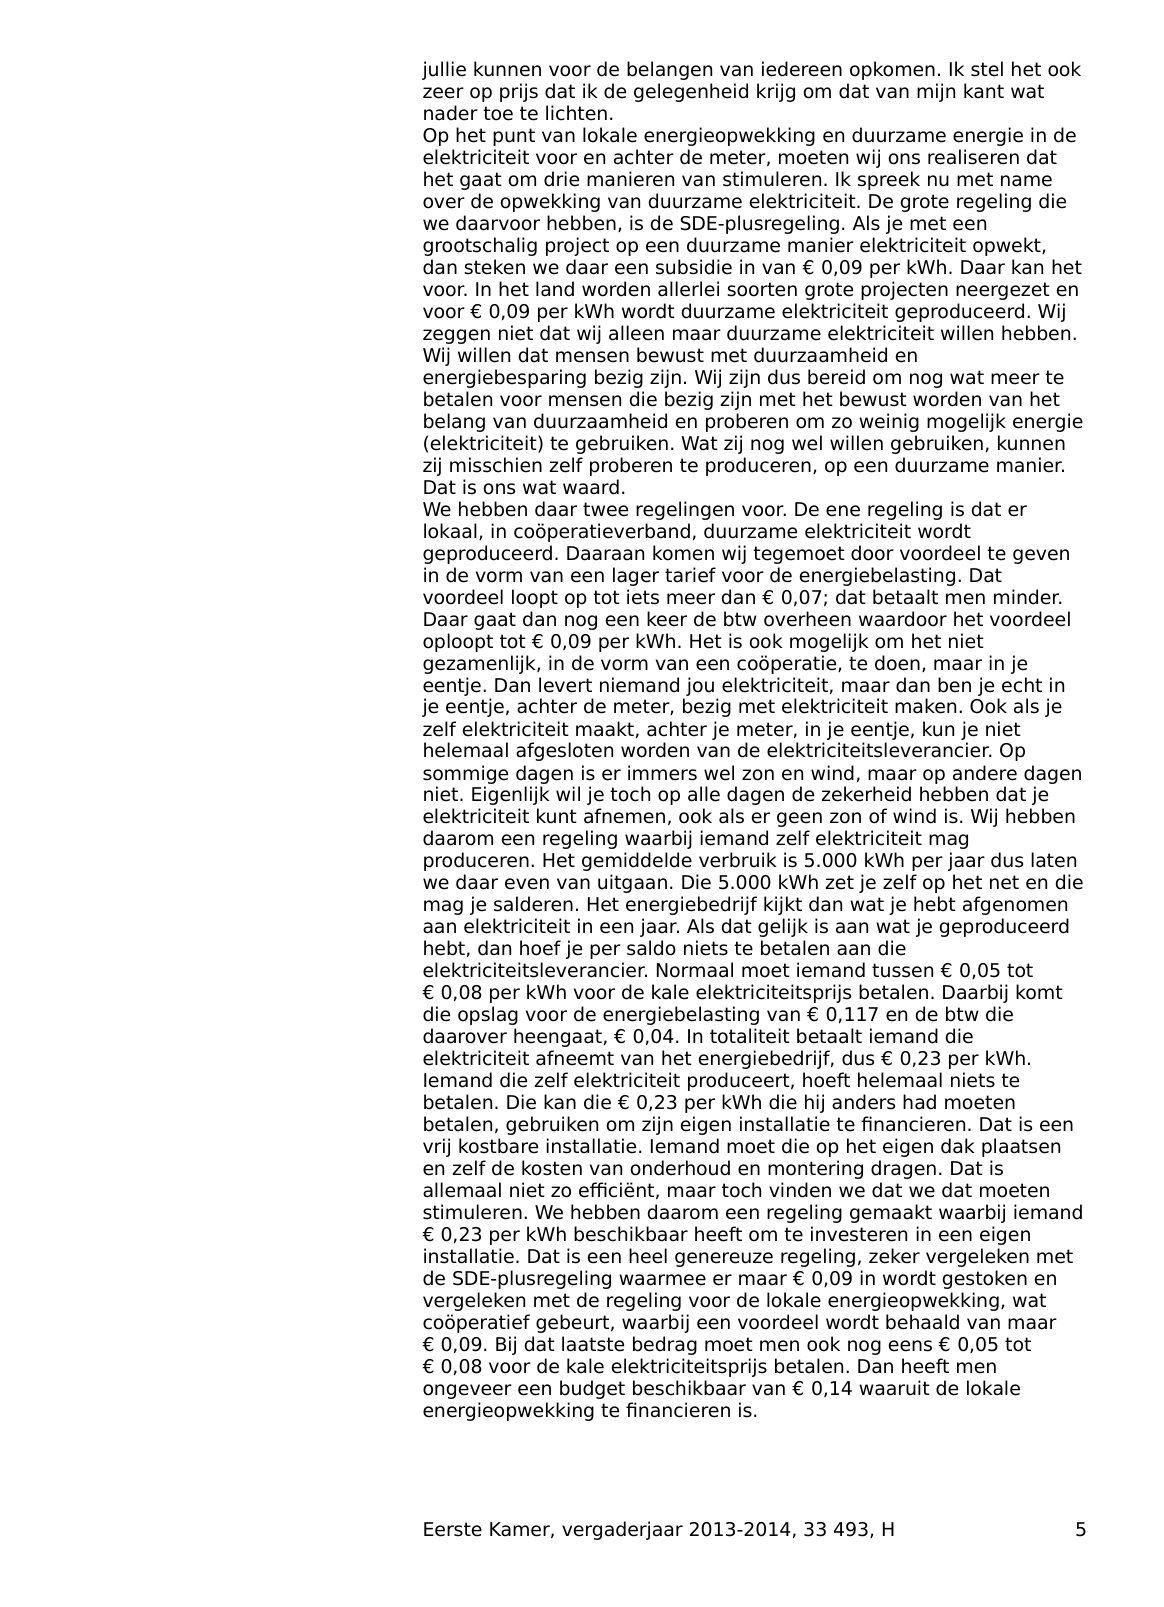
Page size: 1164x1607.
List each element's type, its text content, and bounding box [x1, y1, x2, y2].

text Op het punt van lokale energieopwekking en duurzame energie in de elektriciteit voor en achter de meter, moeten wij ons realiseren dat het gaat om drie manieren van stimuleren. Ik spreek nu met name over de opwekking van duurzame elektriciteit. De grote regeling die we daarvoor hebben, is de SDE-plusregeling. Als je met een grootschalig project op een duurzame manier elektriciteit opwekt, dan steken we daar een subsidie in van € 0,09 per kWh. Daar kan het voor. In het land worden allerlei soorten grote projecten neergezet en voor € 0,09 per kWh wordt duurzame elektriciteit geproduceerd. Wij zeggen niet dat wij alleen maar duurzame elektriciteit willen hebben. Wij willen dat mensen bewust met duurzaamheid en energiebesparing bezig zijn. Wij zijn dus bereid om nog wat meer te betalen voor mensen die bezig zijn met het bewust worden van het belang van duurzaamheid en proberen om zo weinig mogelijk energie (elektriciteit) te gebruiken. Wat zij nog wel willen gebruiken, kunnen zij misschien zelf proberen te produceren, op een duurzame manier. Dat is ons wat waard. [422, 125, 1087, 499]
text jullie kunnen voor de belangen van iedereen opkomen. Ik stel het ook zeer op prijs dat ik de gelegenheid krijg om dat van mijn kant wat nader toe te lichten. [422, 59, 1087, 125]
text We hebben daar twee regelingen voor. De ene regeling is dat er lokaal, in coöperatieverband, duurzame elektriciteit wordt geproduceerd. Daaraan komen wij tegemoet door voordeel te geven in de vorm van een lager tarief voor de energiebelasting. Dat voordeel loopt op tot iets meer dan € 0,07; dat betaalt men minder. Daar gaat dan nog een keer de btw overheen waardoor het voordeel oploopt tot € 0,09 per kWh. Het is ook mogelijk om het niet gezamenlijk, in de vorm van een coöperatie, te doen, maar in je eentje. Dan levert niemand jou elektriciteit, maar dan ben je echt in je eentje, achter de meter, bezig met elektriciteit maken. Ook als je zelf elektriciteit maakt, achter je meter, in je eentje, kun je niet helemaal afgesloten worden van de elektriciteitsleverancier. Op sommige dagen is er immers wel zon en wind, maar op andere dagen niet. Eigenlijk wil je toch op alle dagen de zekerheid hebben dat je elektriciteit kunt afnemen, ook als er geen zon of wind is. Wij hebben daarom een regeling waarbij iemand zelf elektriciteit mag produceren. Het gemiddelde verbruik is 5.000 kWh per jaar dus laten we daar even van uitgaan. Die 5.000 kWh zet je zelf op het net en die mag je salderen. Het energiebedrijf kijkt dan wat je hebt afgenomen aan elektriciteit in een jaar. Als dat gelijk is aan wat je geproduceerd hebt, dan hoef je per saldo niets te betalen aan die elektriciteitsleverancier. Normaal moet iemand tussen € 0,05 tot € 0,08 per kWh voor de kale elektriciteitsprijs betalen. Daarbij komt die opslag voor de energiebelasting van € 0,117 en de btw die daarover heengaat, € 0,04. In totaliteit betaalt iemand die elektriciteit afneemt van het energiebedrijf, dus € 0,23 per kWh. Iemand die zelf elektriciteit produceert, hoeft helemaal niets te betalen. Die kan die € 0,23 per kWh die hij anders had moeten betalen, gebruiken om zijn eigen installatie te financieren. Dat is een vrij kostbare installatie. Iemand moet die op het eigen dak plaatsen en zelf de kosten van onderhoud en montering dragen. Dat is allemaal niet zo efficiënt, maar toch vinden we dat we dat moeten stimuleren. We hebben daarom een regeling gemaakt waarbij iemand € 0,23 per kWh beschikbaar heeft om te investeren in een eigen installatie. Dat is een heel genereuze regeling, zeker vergeleken met de SDE-plusregeling waarmee er maar € 0,09 in wordt gestoken en vergeleken met de regeling voor de lokale energieopwekking, wat coöperatief gebeurt, waarbij een voordeel wordt behaald van maar € 0,09. Bij dat laatste bedrag moet men ook nog eens € 0,05 tot € 0,08 voor de kale elektriciteitsprijs betalen. Dan heeft men ongeveer een budget beschikbaar van € 0,14 waaruit de lokale energieopwekking te financieren is. [422, 499, 1087, 1422]
